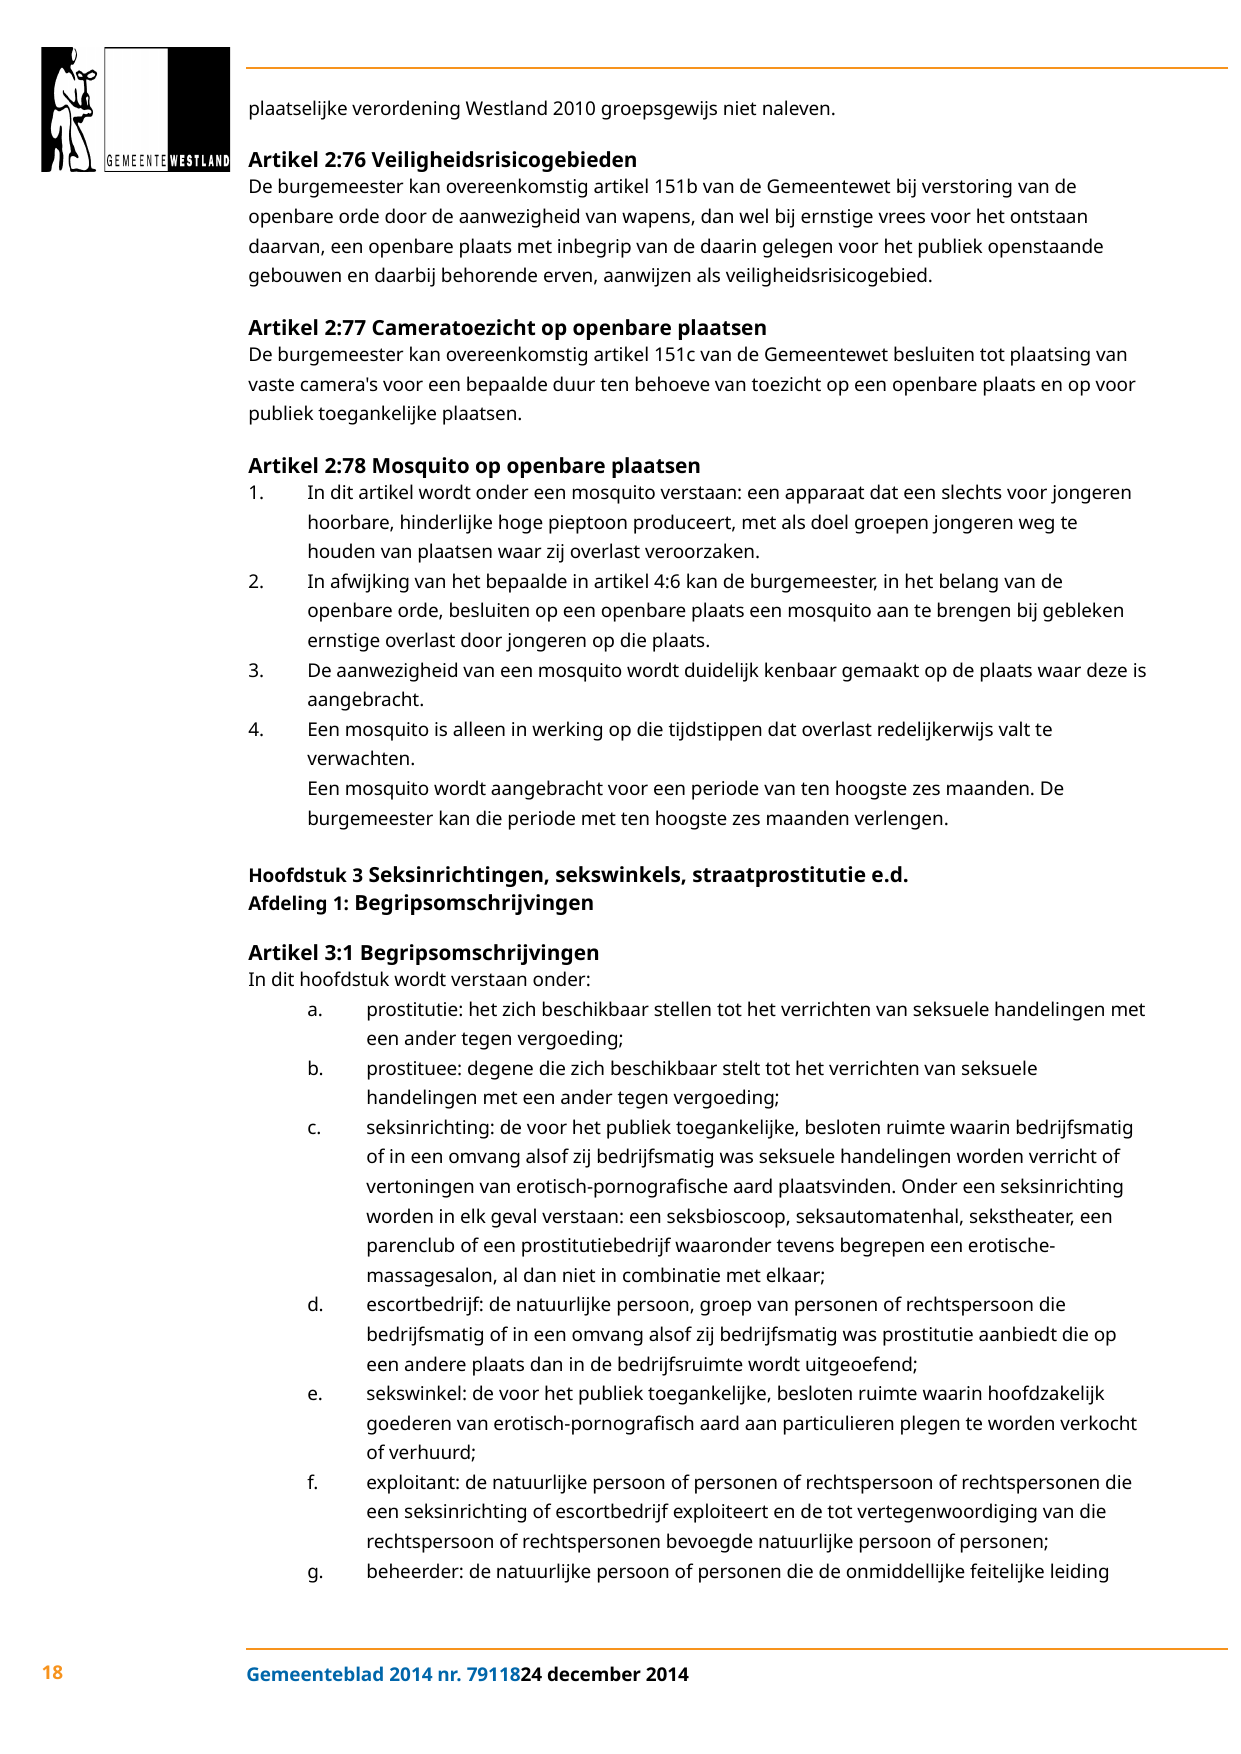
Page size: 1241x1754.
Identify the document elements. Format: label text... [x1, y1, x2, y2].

list prostituee: degene die zich beschikbaar stelt tot het verrichten van seksuele handelingen met een ander tegen vergoeding; [307, 1055, 1152, 1110]
list prostitutie: het zich beschikbaar stellen tot het verrichten van seksuele handelingen met een ander tegen vergoeding; [307, 996, 1152, 1051]
text Artikel 2:77 Cameratoezicht op openbare plaatsen [248, 313, 1152, 341]
text Afdeling 1: Begripsomschrijvingen [248, 888, 1152, 917]
list exploitant: de natuurlijke persoon of personen of rechtspersoon of rechtspersonen die een seksinrichting of escortbedrijf exploiteert en de tot vertegenwoordiging van die rechtspersoon of rechtspersonen bevoegde natuurlijke persoon of personen; [307, 1469, 1152, 1554]
text Hoofdstuk 3 Seksinrichtingen, sekswinkels, straatprostitutie e.d. [248, 860, 1152, 888]
list sekswinkel: de voor het publiek toegankelijke, besloten ruimte waarin hoofdzakelijk goederen van erotisch-pornografisch aard aan particulieren plegen te worden verkocht of verhuurd; [307, 1380, 1152, 1465]
text In dit hoofdstuk wordt verstaan onder: [248, 966, 1152, 992]
text De burgemeester kan overeenkomstig artikel 151c van de Gemeentewet besluiten tot plaatsing van vaste camera's voor een bepaalde duur ten behoeve van toezicht op een openbare plaats en op voor publiek toegankelijke plaatsen. [248, 341, 1152, 426]
list In dit artikel wordt onder een mosquito verstaan: een apparaat dat een slechts voor jongeren hoorbare, hinderlijke hoge pieptoon produceert, met als doel groepen jongeren weg te houden van plaatsen waar zij overlast veroorzaken. [248, 479, 1152, 564]
text Artikel 2:78 Mosquito op openbare plaatsen [248, 451, 1152, 479]
text De burgemeester kan overeenkomstig artikel 151b van de Gemeentewet bij verstoring van de openbare orde door de aanwezigheid van wapens, dan wel bij ernstige vrees voor het ontstaan daarvan, een openbare plaats met inbegrip van de daarin gelegen voor het publiek openstaande gebouwen en daarbij behorende erven, aanwijzen als veiligheidsrisicogebied. [248, 174, 1152, 288]
list seksinrichting: de voor het publiek toegankelijke, besloten ruimte waarin bedrijfsmatig of in een omvang alsof zij bedrijfsmatig was seksuele handelingen worden verricht of vertoningen van erotisch-pornografische aard plaatsvinden. Onder een seksinrichting worden in elk geval verstaan: een seksbioscoop, seksautomatenhal, sekstheater, een parenclub of een prostitutiebedrijf waaronder tevens begrepen een erotische-massagesalon, al dan niet in combinatie met elkaar; [307, 1114, 1152, 1288]
picture [41, 47, 231, 172]
list De aanwezigheid van een mosquito wordt duidelijk kenbaar gemaakt op de plaats waar deze is aangebracht. [248, 657, 1152, 712]
list Een mosquito wordt aangebracht voor een periode van ten hoogste zes maanden. De burgemeester kan die periode met ten hoogste zes maanden verlengen. [248, 775, 1152, 830]
text Artikel 3:1 Begripsomschrijvingen [248, 938, 1152, 966]
text plaatselijke verordening Westland 2010 groepsgewijs niet naleven. [248, 95, 1152, 121]
list Een mosquito is alleen in werking op die tijdstippen dat overlast redelijkerwijs valt te verwachten. [248, 716, 1152, 771]
text Artikel 2:76 Veiligheidsrisicogebieden [248, 145, 1152, 174]
list In afwijking van het bepaalde in artikel 4:6 kan de burgemeester, in het belang van de openbare orde, besluiten op een openbare plaats een mosquito aan te brengen bij gebleken ernstige overlast door jongeren op die plaats. [248, 568, 1152, 653]
list beheerder: de natuurlijke persoon of personen die de onmiddellijke feitelijke leiding [307, 1558, 1152, 1583]
list escortbedrijf: de natuurlijke persoon, groep van personen of rechtspersoon die bedrijfsmatig of in een omvang alsof zij bedrijfsmatig was prostitutie aanbiedt die op een andere plaats dan in de bedrijfsruimte wordt uitgeoefend; [307, 1292, 1152, 1376]
